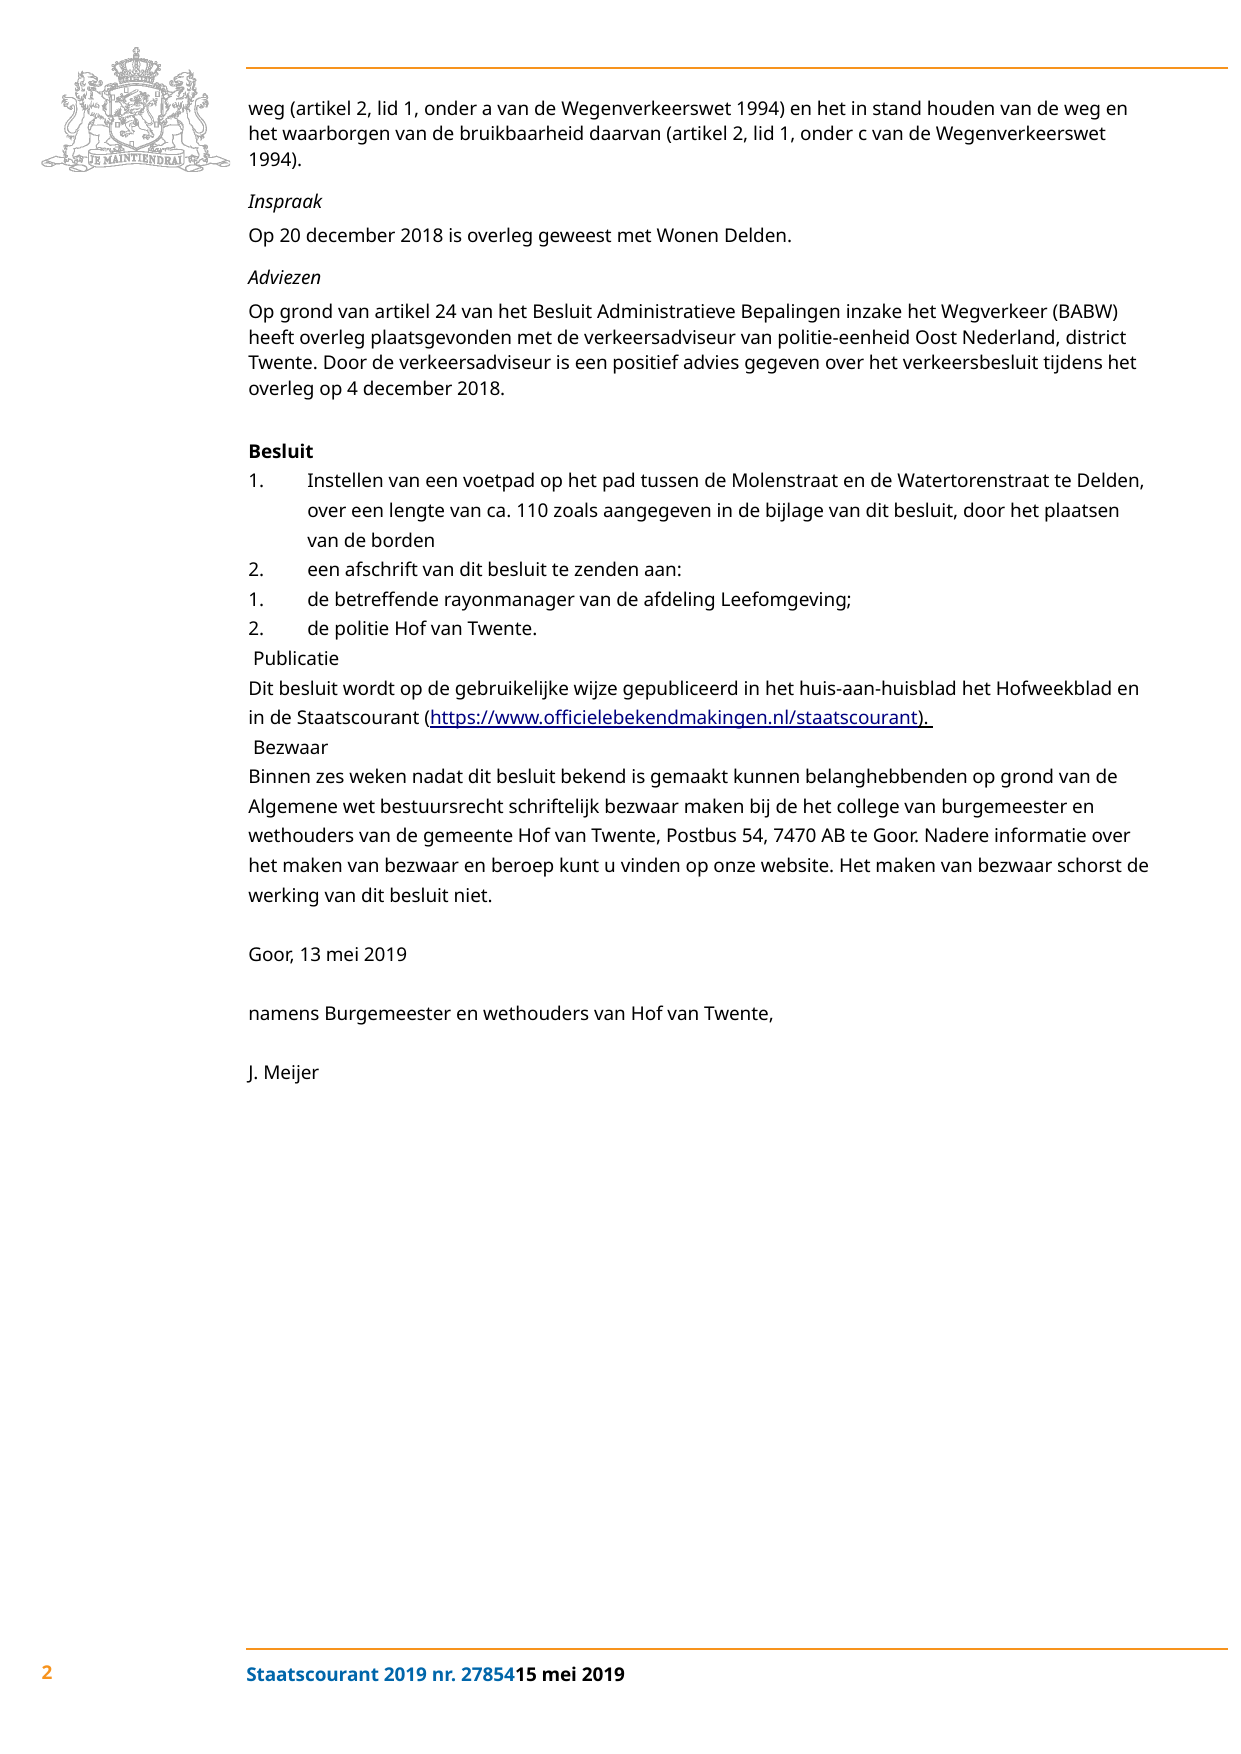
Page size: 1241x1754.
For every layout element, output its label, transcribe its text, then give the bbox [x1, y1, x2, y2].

text namens Burgemeester en wethouders van Hof van Twente, [248, 1000, 1152, 1026]
text Op grond van artikel 24 van het Besluit Administratieve Bepalingen inzake het Wegverkeer (BABW) heeft overleg plaatsgevonden met de verkeersadviseur van politie-eenheid Oost Nederland, district Twente. Door de verkeersadviseur is een positief advies gegeven over het verkeersbesluit tijdens het overleg op 4 december 2018. [248, 298, 1152, 401]
text Publicatie [248, 645, 1152, 671]
text weg (artikel 2, lid 1, onder a van de Wegenverkeerswet 1994) en het in stand houden van de weg en het waarborgen van de bruikbaarheid daarvan (artikel 2, lid 1, onder c van de Wegenverkeerswet 1994). [248, 95, 1152, 172]
text Adviezen [248, 264, 1152, 290]
text Op 20 december 2018 is overleg geweest met Wonen Delden. [248, 222, 1152, 248]
text Inspraak [248, 188, 1152, 214]
picture [41, 47, 231, 172]
list de politie Hof van Twente. [248, 616, 1152, 641]
list de betreffende rayonmanager van de afdeling Leefomgeving; [248, 586, 1152, 612]
list Instellen van een voetpad op het pad tussen de Molenstraat en de Watertorenstraat te Delden, over een lengte van ca. 110 zoals aangegeven in de bijlage van dit besluit, door het plaatsen van de borden [248, 468, 1152, 552]
text Dit besluit wordt op de gebruikelijke wijze gepubliceerd in het huis-aan-huisblad het Hofweekblad en in de Staatscourant (https://www.officielebekendmakingen.nl/staatscourant). [248, 675, 1152, 730]
text Goor, 13 mei 2019 [248, 941, 1152, 967]
list een afschrift van dit besluit te zenden aan: [248, 556, 1152, 582]
text Besluit [248, 438, 1152, 464]
text Binnen zes weken nadat dit besluit bekend is gemaakt kunnen belanghebbenden op grond van de Algemene wet bestuursrecht schriftelijk bezwaar maken bij de het college van burgemeester en wethouders van de gemeente Hof van Twente, Postbus 54, 7470 AB te Goor. Nadere informatie over het maken van bezwaar en beroep kunt u vinden op onze website. Het maken van bezwaar schorst de werking van dit besluit niet. [248, 763, 1152, 907]
text J. Meijer [248, 1059, 1152, 1085]
text Bezwaar [248, 734, 1152, 759]
